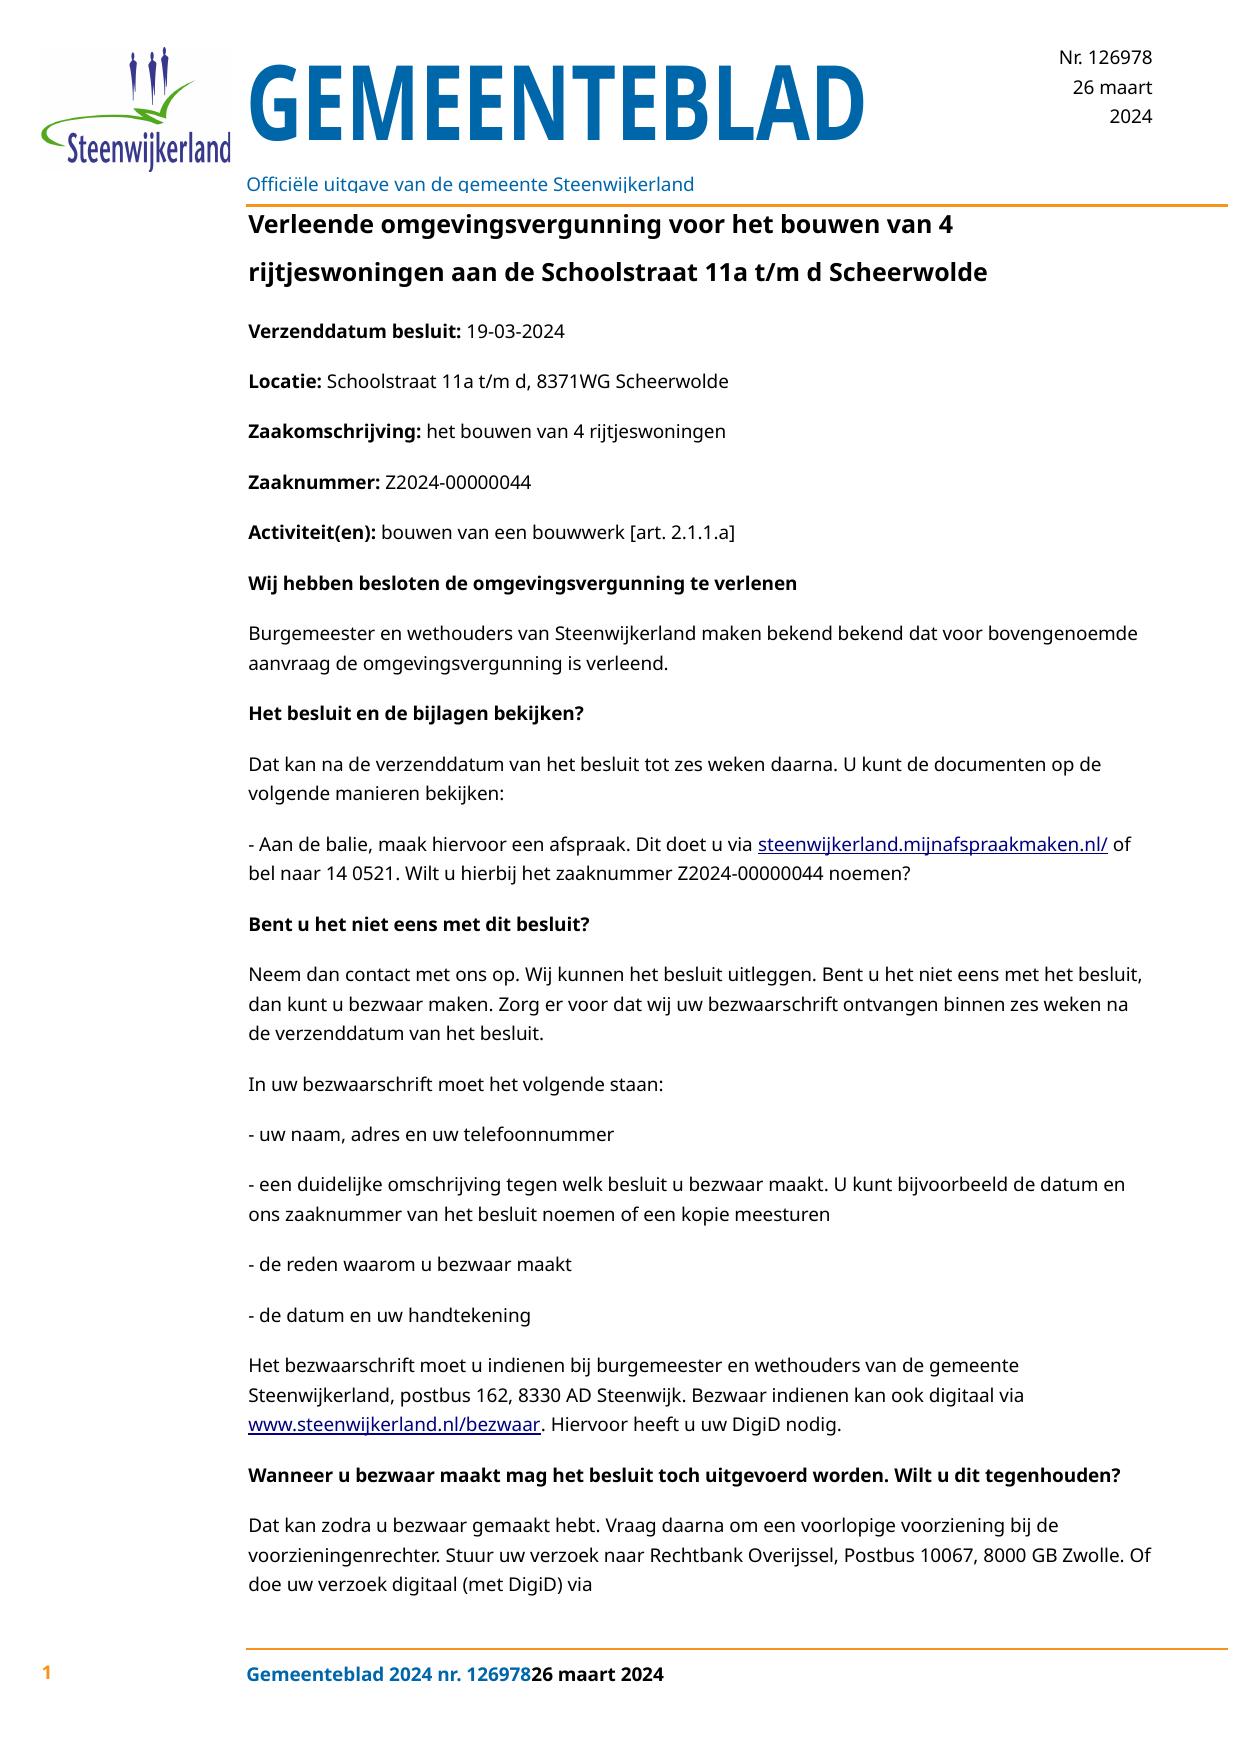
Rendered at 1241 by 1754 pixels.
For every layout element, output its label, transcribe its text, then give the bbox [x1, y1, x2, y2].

text Neem dan contact met ons op. Wij kunnen het besluit uitleggen. Bent u het niet eens met het besluit, dan kunt u bezwaar maken. Zorg er voor dat wij uw bezwaarschrift ontvangen binnen zes weken na de verzenddatum van het besluit. [248, 961, 1152, 1046]
text - uw naam, adres en uw telefoonnummer [248, 1121, 1152, 1147]
text Dat kan zodra u bezwaar gemaakt hebt. Vraag daarna om een voorlopige voorziening bij de voorzieningenrechter. Stuur uw verzoek naar Rechtbank Overijssel, Postbus 10067, 8000 GB Zwolle. Of doe uw verzoek digitaal (met DigiD) via [248, 1512, 1152, 1597]
text - een duidelijke omschrijving tegen welk besluit u bezwaar maakt. U kunt bijvoorbeeld de datum en ons zaaknummer van het besluit noemen of een kopie meesturen [248, 1172, 1152, 1227]
text Het bezwaarschrift moet u indienen bij burgemeester en wethouders van de gemeente Steenwijkerland, postbus 162, 8330 AD Steenwijk. Bezwaar indienen kan ook digitaal via www.steenwijkerland.nl/bezwaar. Hiervoor heeft u uw DigiD nodig. [248, 1352, 1152, 1437]
text Verzenddatum besluit: 19-03-2024 [248, 318, 1152, 344]
text - Aan de balie, maak hiervoor een afspraak. Dit doet u via steenwijkerland.mijnafspraakmaken.nl/ of bel naar 14 0521. Wilt u hierbij het zaaknummer Z2024-00000044 noemen? [248, 831, 1152, 886]
text Zaaknummer: Z2024-00000044 [248, 469, 1152, 495]
text Verleende omgevingsvergunning voor het bouwen van 4 rijtjeswoningen aan de Schoolstraat 11a t/m d Scheerwolde [248, 207, 1152, 288]
text In uw bezwaarschrift moet het volgende staan: [248, 1071, 1152, 1097]
text - de datum en uw handtekening [248, 1302, 1152, 1328]
text Wij hebben besloten de omgevingsvergunning te verlenen [248, 570, 1152, 596]
text - de reden waarom u bezwaar maakt [248, 1252, 1152, 1277]
text Locatie: Schoolstraat 11a t/m d, 8371WG Scheerwolde [248, 368, 1152, 394]
picture [41, 47, 231, 172]
text Bent u het niet eens met dit besluit? [248, 911, 1152, 937]
text Burgemeester en wethouders van Steenwijkerland maken bekend bekend dat voor bovengenoemde aanvraag de omgevingsvergunning is verleend. [248, 620, 1152, 676]
text Zaakomschrijving: het bouwen van 4 rijtjeswoningen [248, 419, 1152, 444]
text Activiteit(en): bouwen van een bouwwerk [art. 2.1.1.a] [248, 519, 1152, 545]
text Dat kan na de verzenddatum van het besluit tot zes weken daarna. U kunt de documenten op de volgende manieren bekijken: [248, 751, 1152, 806]
text Wanneer u bezwaar maakt mag het besluit toch uitgevoerd worden. Wilt u dit tegenhouden? [248, 1462, 1152, 1488]
text Het besluit en de bijlagen bekijken? [248, 700, 1152, 726]
